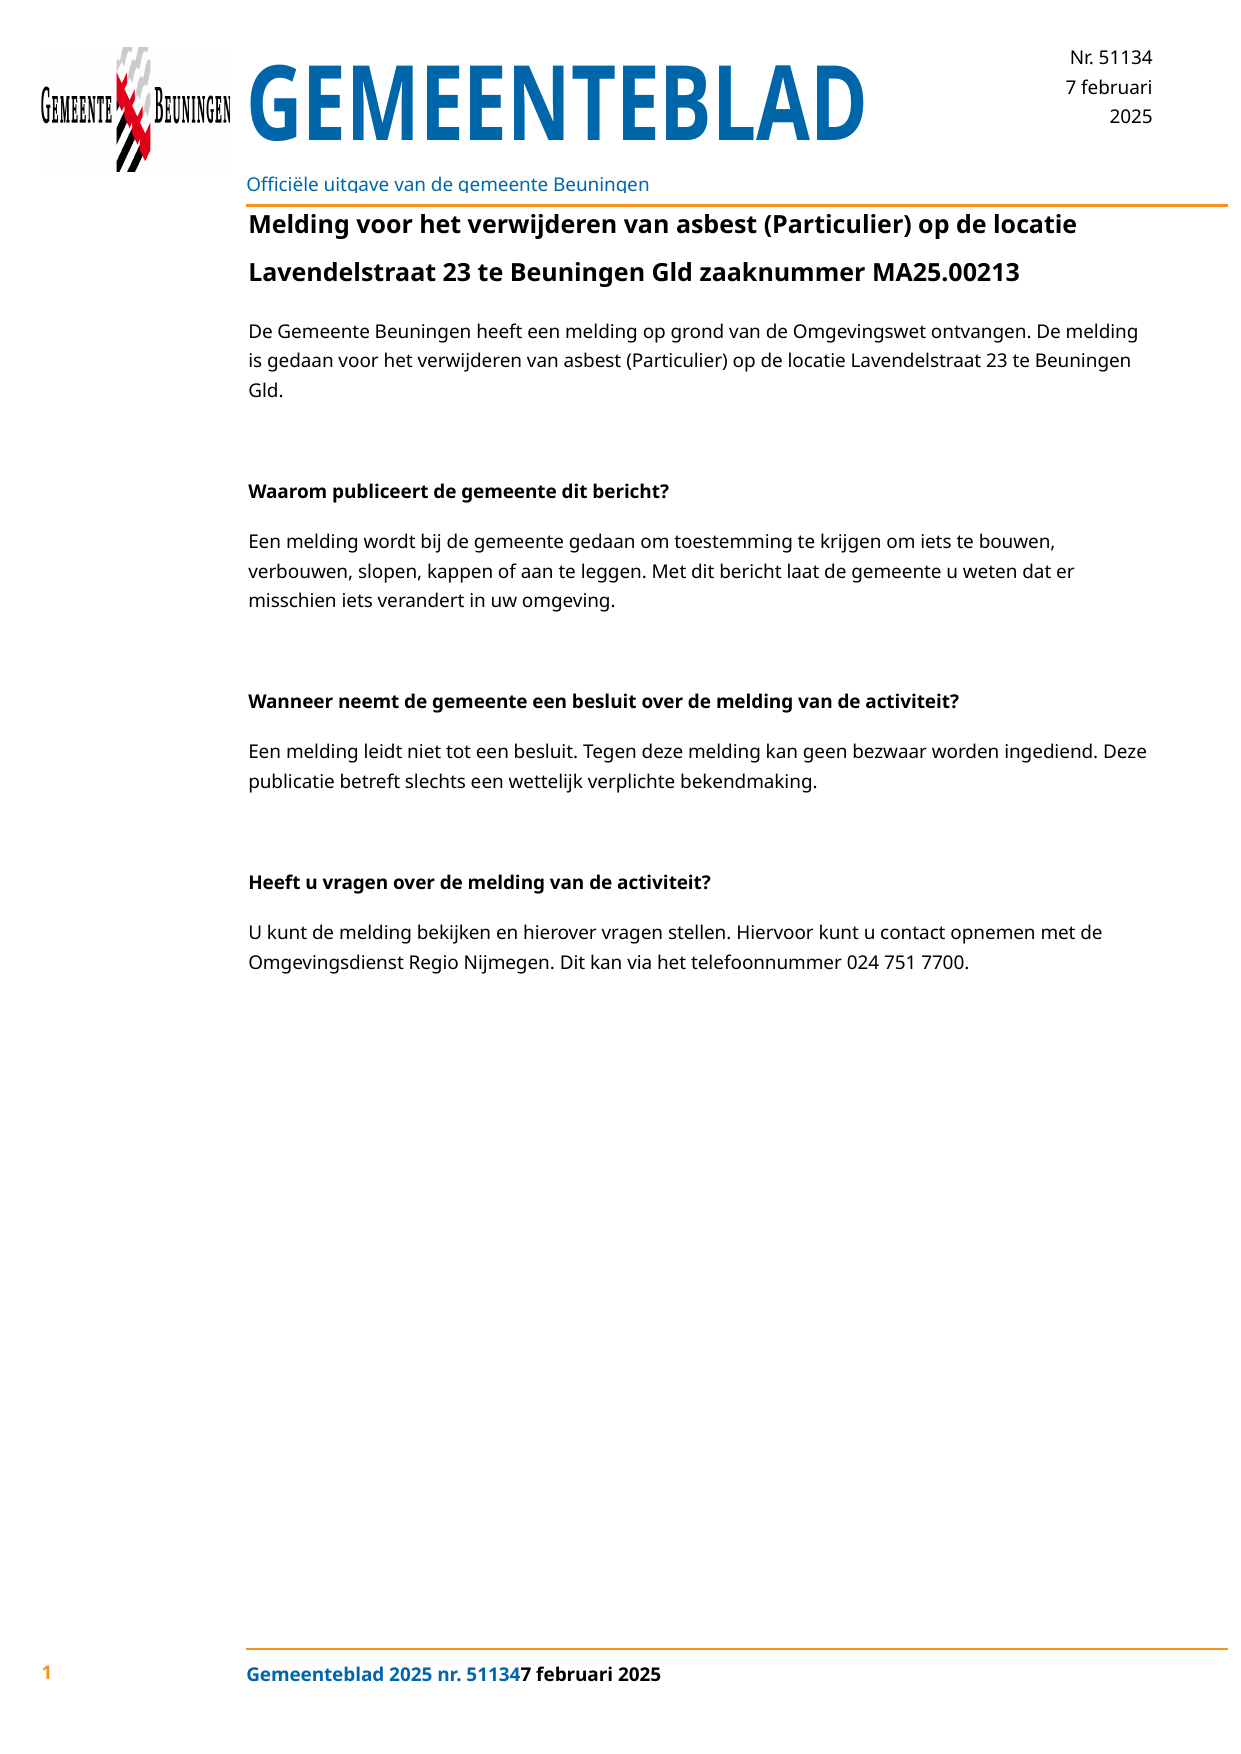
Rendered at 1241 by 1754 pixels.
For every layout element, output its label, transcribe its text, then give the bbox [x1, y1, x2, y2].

picture [41, 47, 231, 172]
text Een melding wordt bij de gemeente gedaan om toestemming te krijgen om iets te bouwen, verbouwen, slopen, kappen of aan te leggen. Met dit bericht laat de gemeente u weten dat er misschien iets verandert in uw omgeving. [248, 528, 1152, 613]
text U kunt de melding bekijken en hierover vragen stellen. Hiervoor kunt u contact opnemen met de Omgevingsdienst Regio Nijmegen. Dit kan via het telefoonnummer 024 751 7700. [248, 919, 1152, 975]
text Wanneer neemt de gemeente een besluit over de melding van de activiteit? [248, 688, 1152, 714]
text Waarom publiceert de gemeente dit bericht? [248, 478, 1152, 504]
text De Gemeente Beuningen heeft een melding op grond van de Omgevingswet ontvangen. De melding is gedaan voor het verwijderen van asbest (Particulier) op de locatie Lavendelstraat 23 te Beuningen Gld. [248, 318, 1152, 403]
text Een melding leidt niet tot een besluit. Tegen deze melding kan geen bezwaar worden ingediend. Deze publicatie betreft slechts een wettelijk verplichte bekendmaking. [248, 739, 1152, 794]
text Heeft u vragen over de melding van de activiteit? [248, 869, 1152, 895]
text Melding voor het verwijderen van asbest (Particulier) op de locatie Lavendelstraat 23 te Beuningen Gld zaaknummer MA25.00213 [248, 207, 1152, 288]
